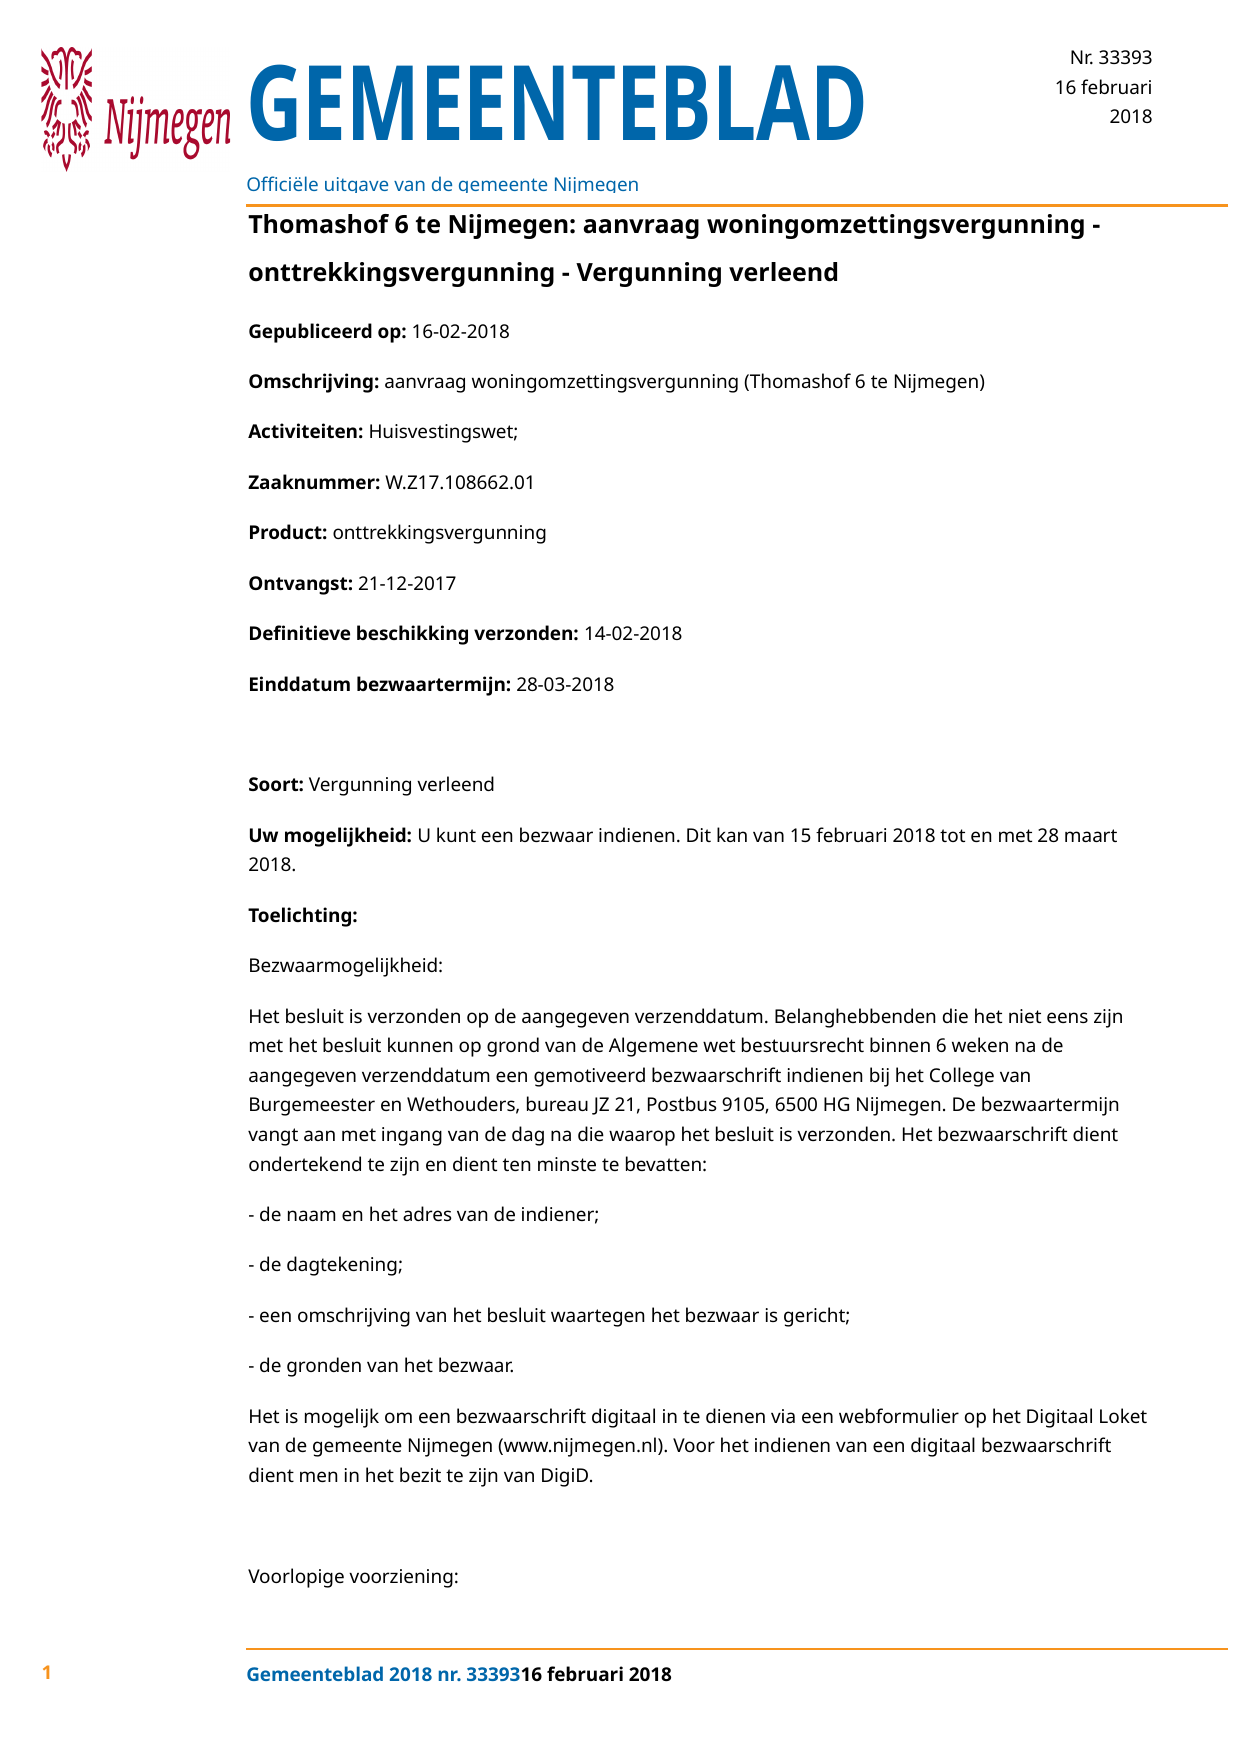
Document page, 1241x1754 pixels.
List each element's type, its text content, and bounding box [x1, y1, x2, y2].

text Uw mogelijkheid: U kunt een bezwaar indienen. Dit kan van 15 februari 2018 tot en met 28 maart 2018. [248, 822, 1152, 877]
text Voorlopige voorziening: [248, 1563, 1152, 1589]
picture [41, 47, 231, 172]
text - de naam en het adres van de indiener; [248, 1201, 1152, 1227]
text - de dagtekening; [248, 1252, 1152, 1277]
text Bezwaarmogelijkheid: [248, 952, 1152, 978]
text Gepubliceerd op: 16-02-2018 [248, 318, 1152, 344]
text - een omschrijving van het besluit waartegen het bezwaar is gericht; [248, 1302, 1152, 1328]
text Het besluit is verzonden op de aangegeven verzenddatum. Belanghebbenden die het niet eens zijn met het besluit kunnen op grond van de Algemene wet bestuursrecht binnen 6 weken na de aangegeven verzenddatum een gemotiveerd bezwaarschrift indienen bij het College van Burgemeester en Wethouders, bureau JZ 21, Postbus 9105, 6500 HG Nijmegen. De bezwaartermijn vangt aan met ingang van de dag na die waarop het besluit is verzonden. Het bezwaarschrift dient ondertekend te zijn en dient ten minste te bevatten: [248, 1003, 1152, 1177]
text Omschrijving: aanvraag woningomzettingsvergunning (Thomashof 6 te Nijmegen) [248, 368, 1152, 394]
text Thomashof 6 te Nijmegen: aanvraag woningomzettingsvergunning - onttrekkingsvergunning - Vergunning verleend [248, 207, 1152, 288]
text Zaaknummer: W.Z17.108662.01 [248, 469, 1152, 495]
text Activiteiten: Huisvestingswet; [248, 419, 1152, 444]
text Het is mogelijk om een bezwaarschrift digitaal in te dienen via een webformulier op het Digitaal Loket van de gemeente Nijmegen (www.nijmegen.nl). Voor het indienen van een digitaal bezwaarschrift dient men in het bezit te zijn van DigiD. [248, 1403, 1152, 1488]
text Soort: Vergunning verleend [248, 772, 1152, 797]
text Product: onttrekkingsvergunning [248, 519, 1152, 545]
text Definitieve beschikking verzonden: 14-02-2018 [248, 620, 1152, 646]
text Ontvangst: 21-12-2017 [248, 570, 1152, 596]
text Einddatum bezwaartermijn: 28-03-2018 [248, 671, 1152, 697]
text Toelichting: [248, 902, 1152, 928]
text - de gronden van het bezwaar. [248, 1352, 1152, 1378]
